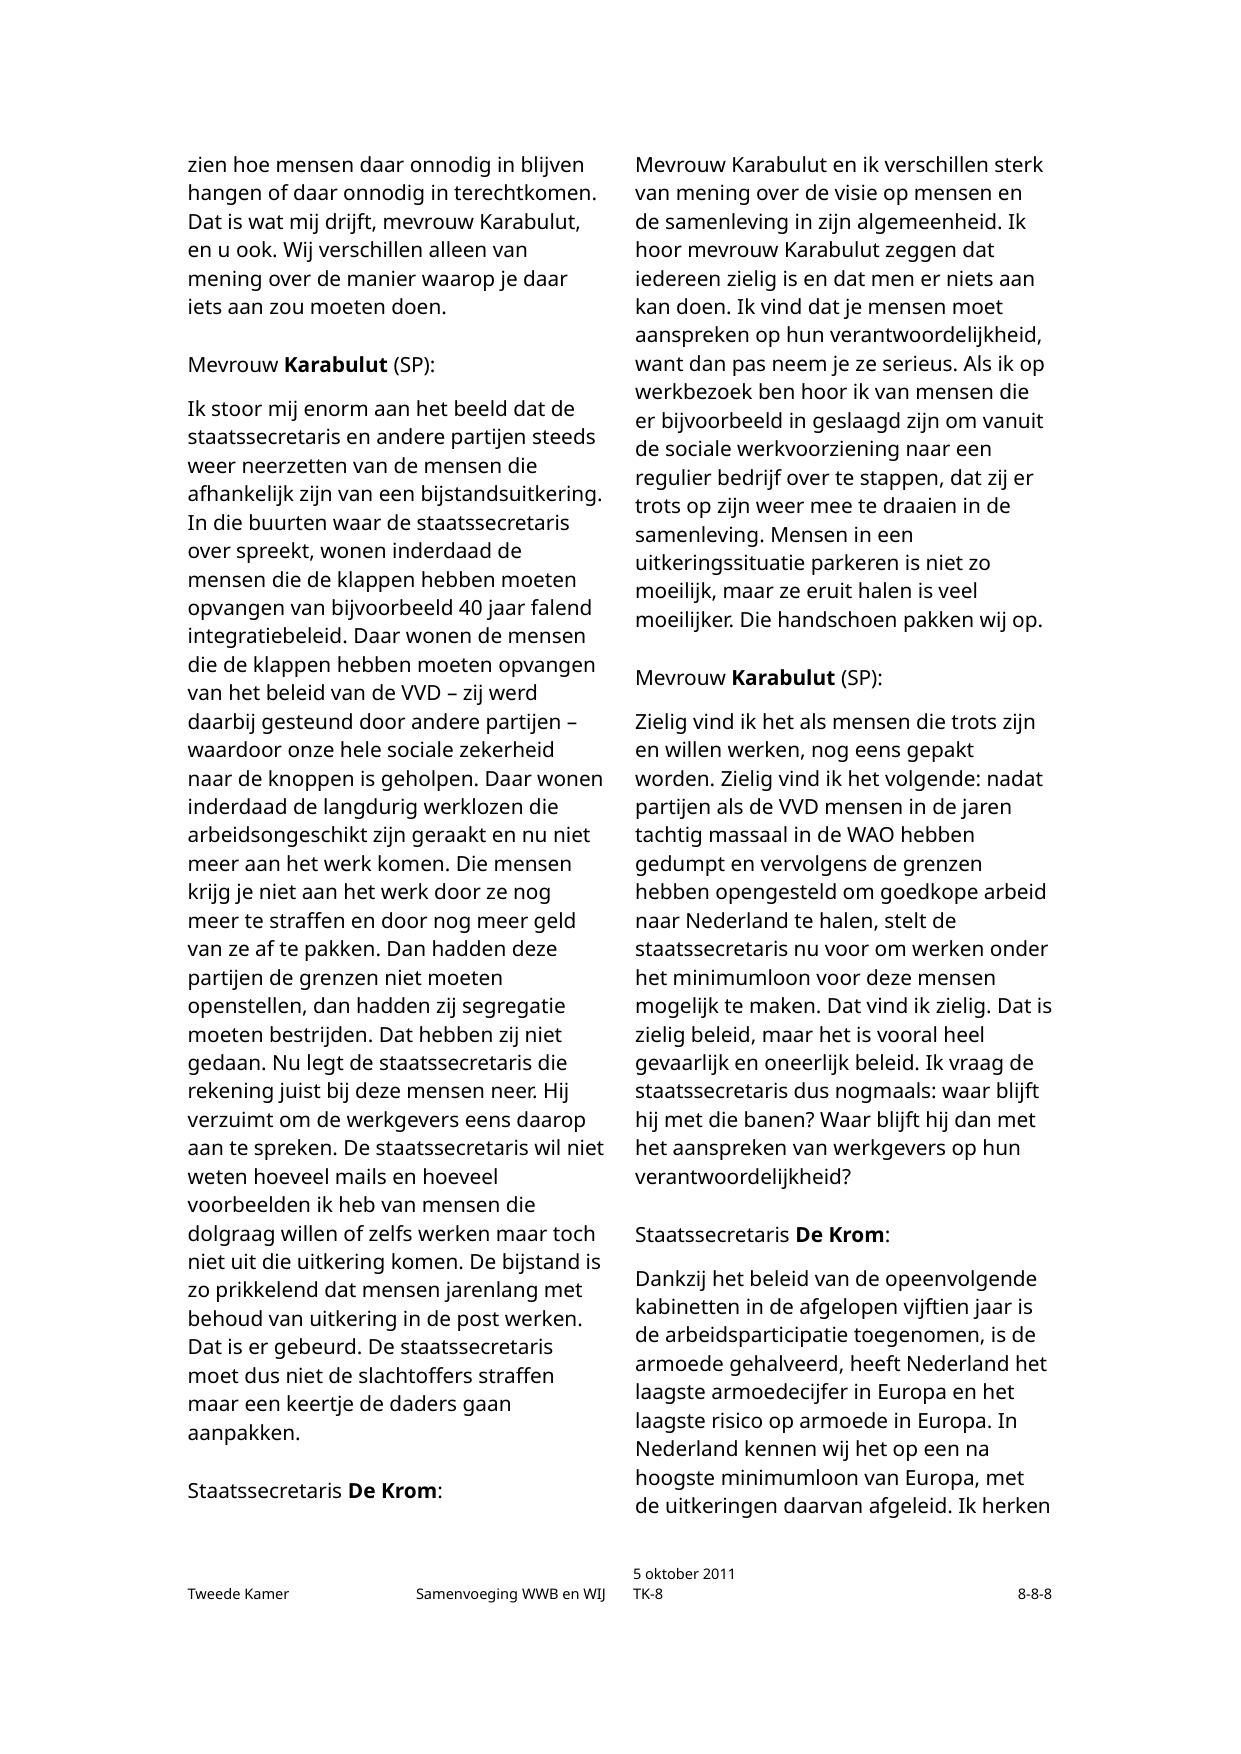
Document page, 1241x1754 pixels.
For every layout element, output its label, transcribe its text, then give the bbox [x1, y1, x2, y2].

text Mevrouw Karabulut (SP): [187, 351, 605, 379]
text Mevrouw Karabulut en ik verschillen sterk van mening over de visie op mensen en de samenleving in zijn algemeenheid. Ik hoor mevrouw Karabulut zeggen dat iedereen zielig is en dat men er niets aan kan doen. Ik vind dat je mensen moet aanspreken op hun verantwoordelijkheid, want dan pas neem je ze serieus. Als ik op werkbezoek ben hoor ik van mensen die er bijvoorbeeld in geslaagd zijn om vanuit de sociale werkvoorziening naar een regulier bedrijf over te stappen, dat zij er trots op zijn weer mee te draaien in de samenleving. Mensen in een uitkeringssituatie parkeren is niet zo moeilijk, maar ze eruit halen is veel moeilijker. Die handschoen pakken wij op. [635, 150, 1053, 633]
text zien hoe mensen daar onnodig in blijven hangen of daar onnodig in terechtkomen. Dat is wat mij drijft, mevrouw Karabulut, en u ook. Wij verschillen alleen van mening over de manier waarop je daar iets aan zou moeten doen. [187, 150, 605, 321]
text Ik stoor mij enorm aan het beeld dat de staatssecretaris en andere partijen steeds weer neerzetten van de mensen die afhankelijk zijn van een bijstandsuitkering. In die buurten waar de staatssecretaris over spreekt, wonen inderdaad de mensen die de klappen hebben moeten opvangen van bijvoorbeeld 40 jaar falend integratiebeleid. Daar wonen de mensen die de klappen hebben moeten opvangen van het beleid van de VVD – zij werd daarbij gesteund door andere partijen – waardoor onze hele sociale zekerheid naar de knoppen is geholpen. Daar wonen inderdaad de langdurig werklozen die arbeidsongeschikt zijn geraakt en nu niet meer aan het werk komen. Die mensen krijg je niet aan het werk door ze nog meer te straffen en door nog meer geld van ze af te pakken. Dan hadden deze partijen de grenzen niet moeten openstellen, dan hadden zij segregatie moeten bestrijden. Dat hebben zij niet gedaan. Nu legt de staatssecretaris die rekening juist bij deze mensen neer. Hij verzuimt om de werkgevers eens daarop aan te spreken. De staatssecretaris wil niet weten hoeveel mails en hoeveel voorbeelden ik heb van mensen die dolgraag willen of zelfs werken maar toch niet uit die uitkering komen. De bijstand is zo prikkelend dat mensen jarenlang met behoud van uitkering in de post werken. Dat is er gebeurd. De staatssecretaris moet dus niet de slachtoffers straffen maar een keertje de daders gaan aanpakken. [187, 394, 605, 1446]
text Mevrouw Karabulut (SP): [635, 663, 1053, 692]
text Zielig vind ik het als mensen die trots zijn en willen werken, nog eens gepakt worden. Zielig vind ik het volgende: nadat partijen als de VVD mensen in de jaren tachtig massaal in de WAO hebben gedumpt en vervolgens de grenzen hebben opengesteld om goedkope arbeid naar Nederland te halen, stelt de staatssecretaris nu voor om werken onder het minimumloon voor deze mensen mogelijk te maken. Dat vind ik zielig. Dat is zielig beleid, maar het is vooral heel gevaarlijk en oneerlijk beleid. Ik vraag de staatssecretaris dus nogmaals: waar blijft hij met die banen? Waar blijft hij dan met het aanspreken van werkgevers op hun verantwoordelijkheid? [635, 707, 1053, 1190]
text Staatssecretaris De Krom: [635, 1220, 1053, 1249]
text Dankzij het beleid van de opeenvolgende kabinetten in de afgelopen vijftien jaar is de arbeidsparticipatie toegenomen, is de armoede gehalveerd, heeft Nederland het laagste armoedecijfer in Europa en het laagste risico op armoede in Europa. In Nederland kennen wij het op een na hoogste minimumloon van Europa, met de uitkeringen daarvan afgeleid. Ik herken [635, 1264, 1053, 1520]
text Staatssecretaris De Krom: [187, 1476, 605, 1505]
